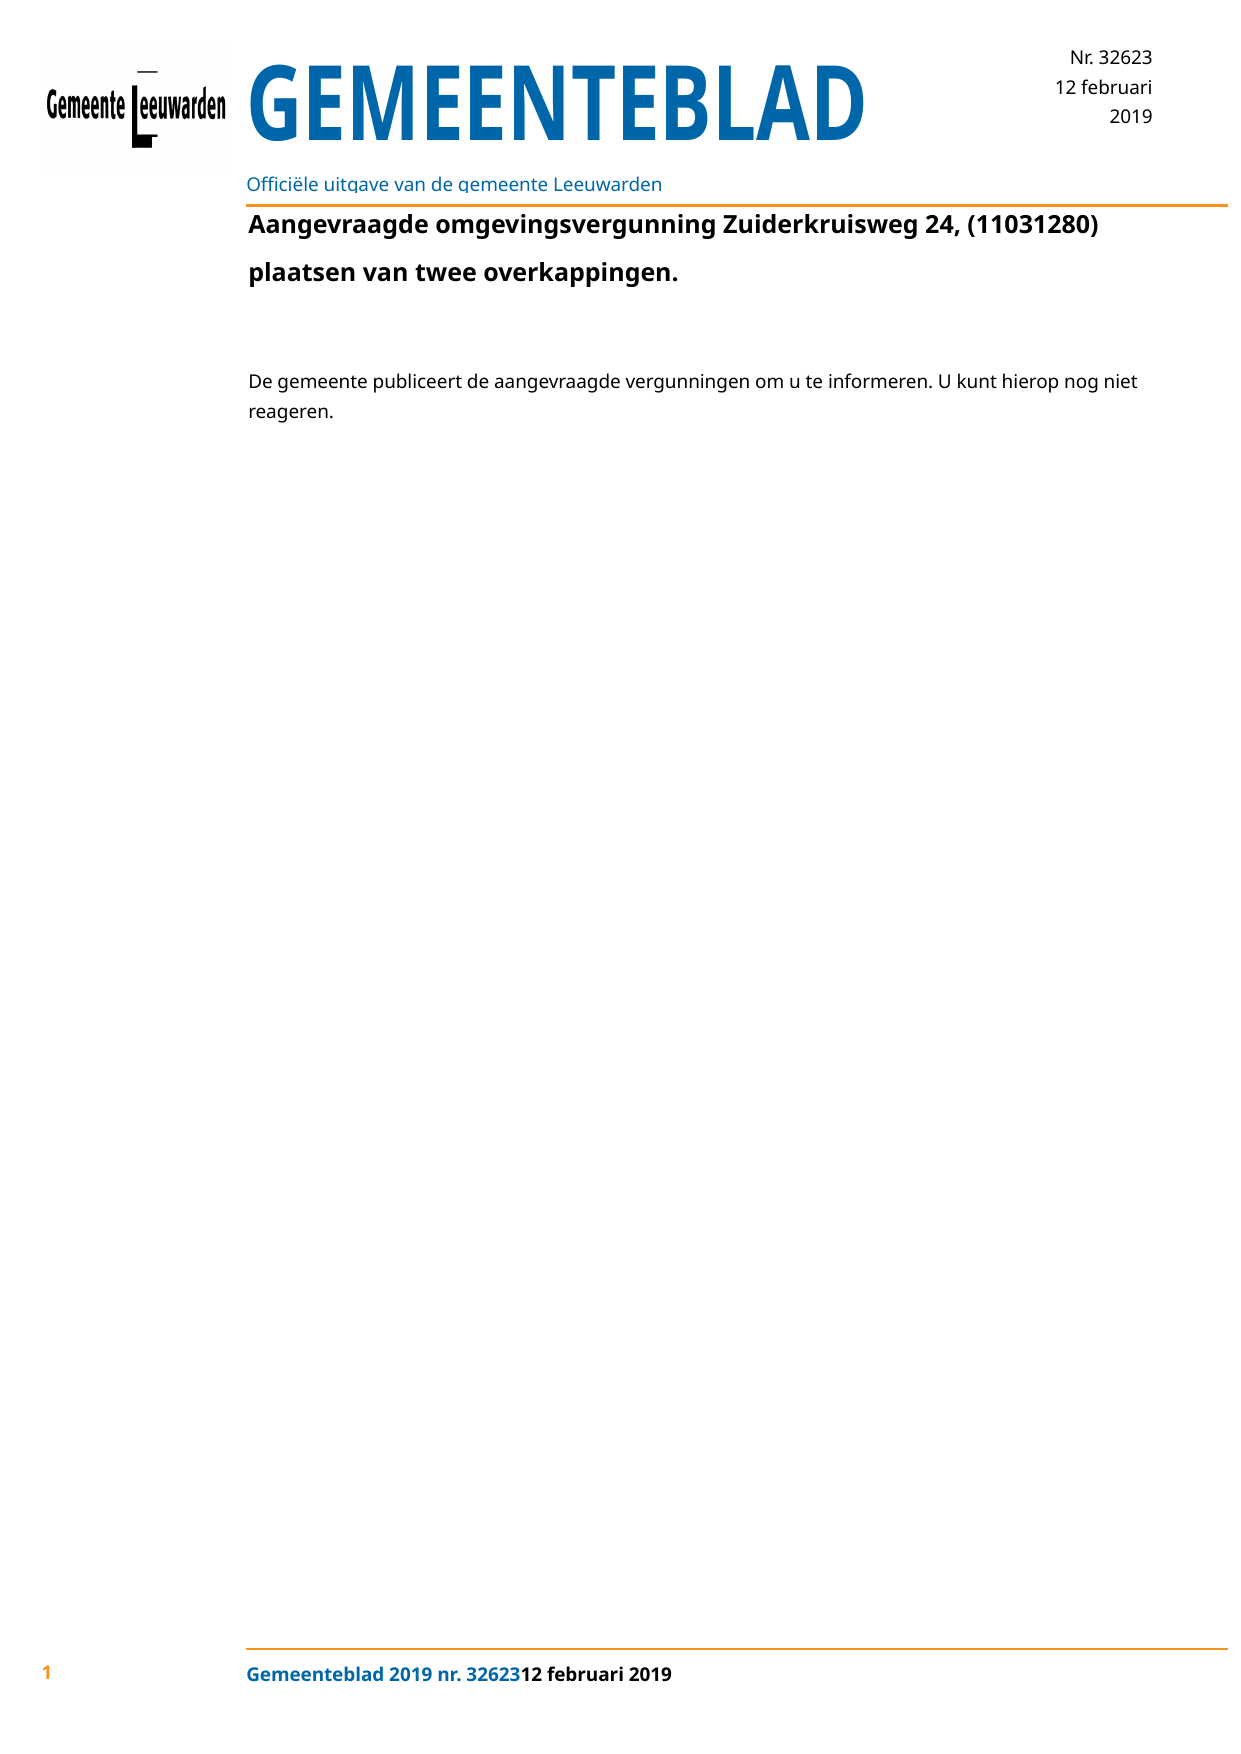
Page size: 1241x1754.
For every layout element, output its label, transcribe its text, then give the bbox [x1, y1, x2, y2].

text De gemeente publiceert de aangevraagde vergunningen om u te informeren. U kunt hierop nog niet reageren. [248, 368, 1152, 424]
picture [41, 47, 231, 172]
text Aangevraagde omgevingsvergunning Zuiderkruisweg 24, (11031280) plaatsen van twee overkappingen. [248, 207, 1152, 288]
